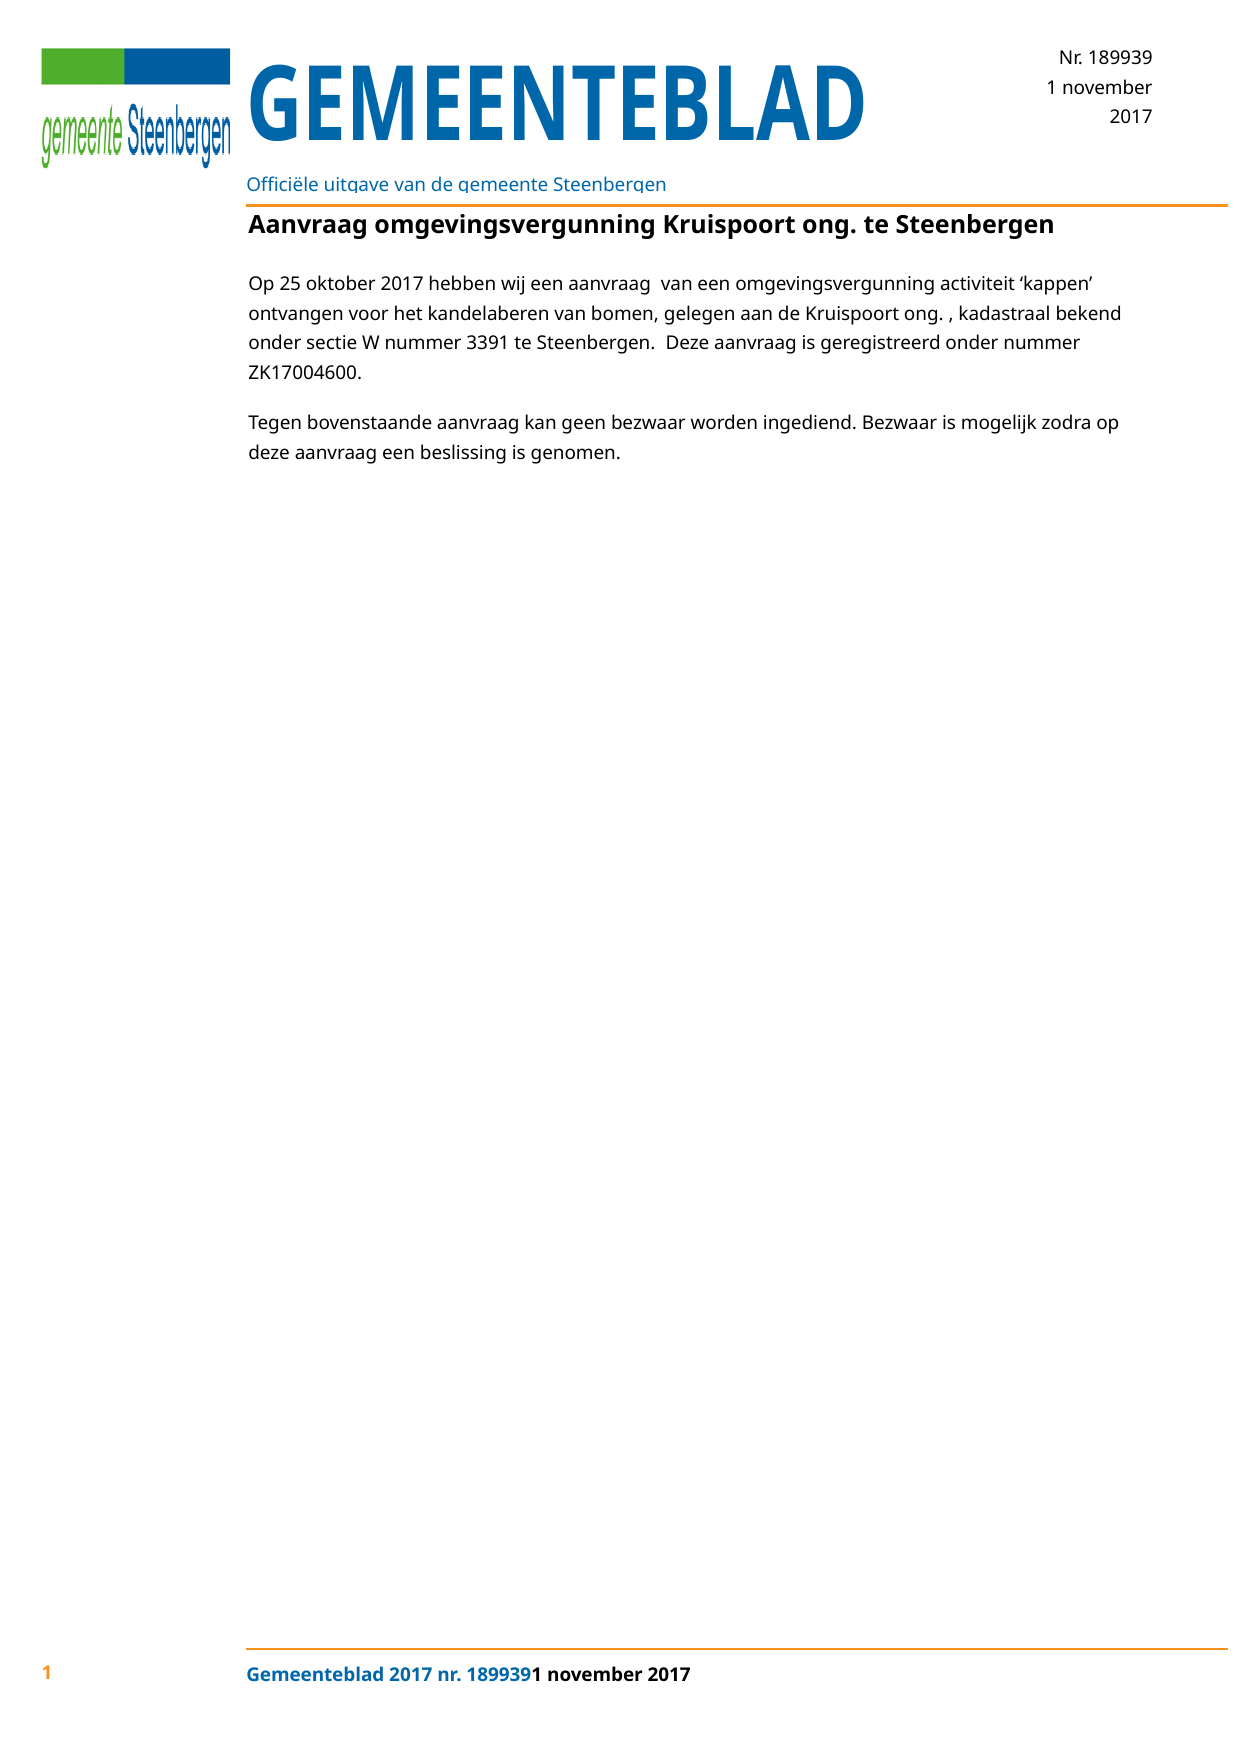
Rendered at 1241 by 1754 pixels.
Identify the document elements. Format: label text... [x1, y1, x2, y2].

picture [41, 47, 231, 172]
text Tegen bovenstaande aanvraag kan geen bezwaar worden ingediend. Bezwaar is mogelijk zodra op deze aanvraag een beslissing is genomen. [248, 409, 1152, 465]
text Op 25 oktober 2017 hebben wij een aanvraag van een omgevingsvergunning activiteit ‘kappen’ ontvangen voor het kandelaberen van bomen, gelegen aan de Kruispoort ong. , kadastraal bekend onder sectie W nummer 3391 te Steenbergen. Deze aanvraag is geregistreerd onder nummer ZK17004600. [248, 270, 1152, 385]
text Aanvraag omgevingsvergunning Kruispoort ong. te Steenbergen [248, 207, 1152, 241]
